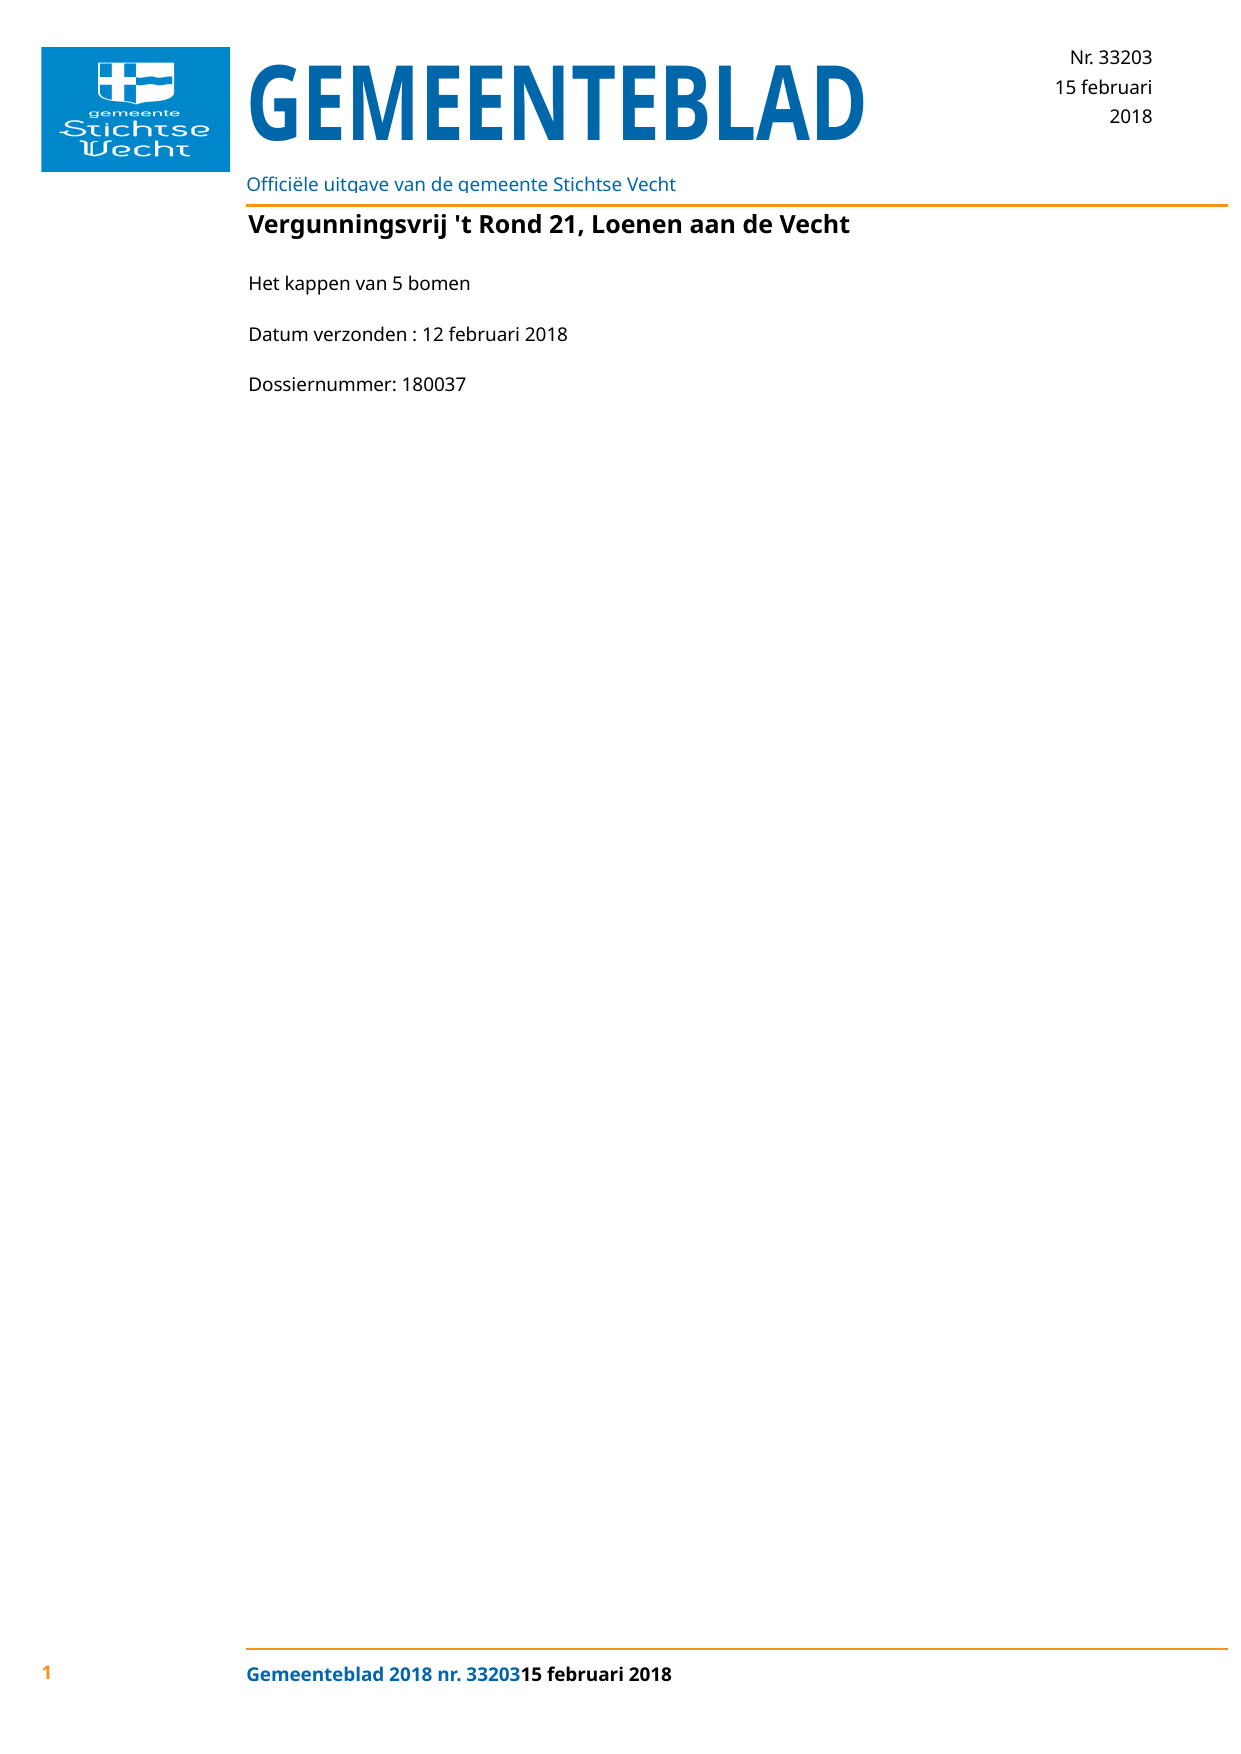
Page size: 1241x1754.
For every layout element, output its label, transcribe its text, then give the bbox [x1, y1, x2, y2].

text Vergunningsvrij 't Rond 21, Loenen aan de Vecht [248, 207, 1152, 241]
text Het kappen van 5 bomen [248, 270, 1152, 296]
text Dossiernummer: 180037 [248, 371, 1152, 397]
picture [137, 63, 174, 103]
text Datum verzonden : 12 februari 2018 [248, 321, 1152, 346]
picture [99, 63, 135, 101]
